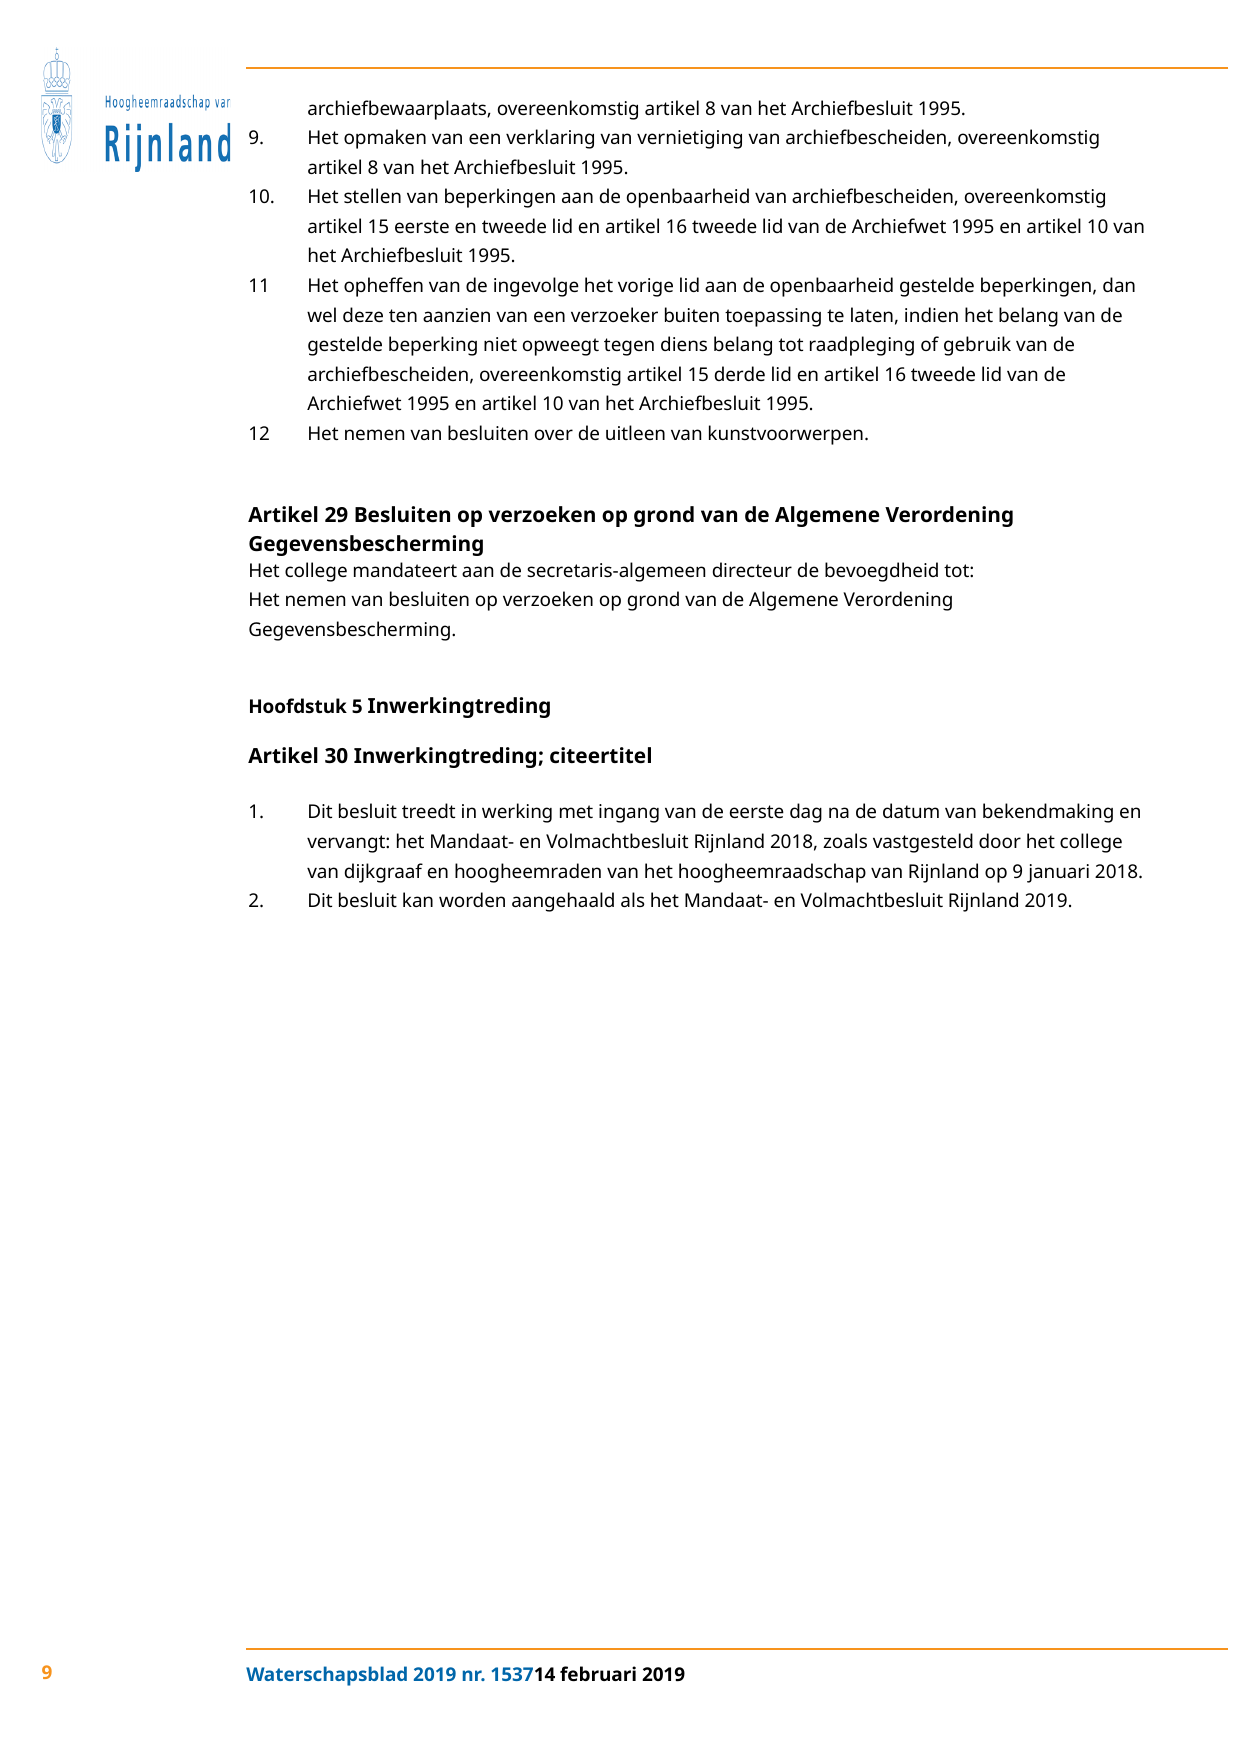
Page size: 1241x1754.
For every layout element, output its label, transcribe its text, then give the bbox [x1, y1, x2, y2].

list Dit besluit kan worden aangehaald als het Mandaat- en Volmachtbesluit Rijnland 2019. [248, 887, 1152, 913]
list Het opheffen van de ingevolge het vorige lid aan de openbaarheid gestelde beperkingen, dan wel deze ten aanzien van een verzoeker buiten toepassing te laten, indien het belang van de gestelde beperking niet opweegt tegen diens belang tot raadpleging of gebruik van de archiefbescheiden, overeenkomstig artikel 15 derde lid en artikel 16 tweede lid van de Archiefwet 1995 en artikel 10 van het Archiefbesluit 1995. [248, 272, 1152, 416]
text Artikel 29 Besluiten op verzoeken op grond van de Algemene Verordening Gegevensbescherming [248, 500, 1152, 557]
text Het college mandateert aan de secretaris-algemeen directeur de bevoegdheid tot: [248, 557, 1152, 583]
list Het nemen van besluiten over de uitleen van kunstvoorwerpen. [248, 420, 1152, 446]
text Het nemen van besluiten op verzoeken op grond van de Algemene Verordening Gegevensbescherming. [248, 587, 1152, 642]
text Artikel 30 Inwerkingtreding; citeertitel [248, 741, 1152, 769]
list Dit besluit treedt in werking met ingang van de eerste dag na de datum van bekendmaking en vervangt: het Mandaat- en Volmachtbesluit Rijnland 2018, zoals vastgesteld door het college van dijkgraaf en hoogheemraden van het hoogheemraadschap van Rijnland op 9 januari 2018. [248, 799, 1152, 884]
list archiefbewaarplaats, overeenkomstig artikel 8 van het Archiefbesluit 1995. [248, 95, 1152, 121]
list Het opmaken van een verklaring van vernietiging van archiefbescheiden, overeenkomstig artikel 8 van het Archiefbesluit 1995. [248, 124, 1152, 180]
picture [41, 47, 231, 172]
list Het stellen van beperkingen aan de openbaarheid van archiefbescheiden, overeenkomstig artikel 15 eerste en tweede lid en artikel 16 tweede lid van de Archiefwet 1995 en artikel 10 van het Archiefbesluit 1995. [248, 183, 1152, 268]
text Hoofdstuk 5 Inwerkingtreding [248, 691, 1152, 720]
